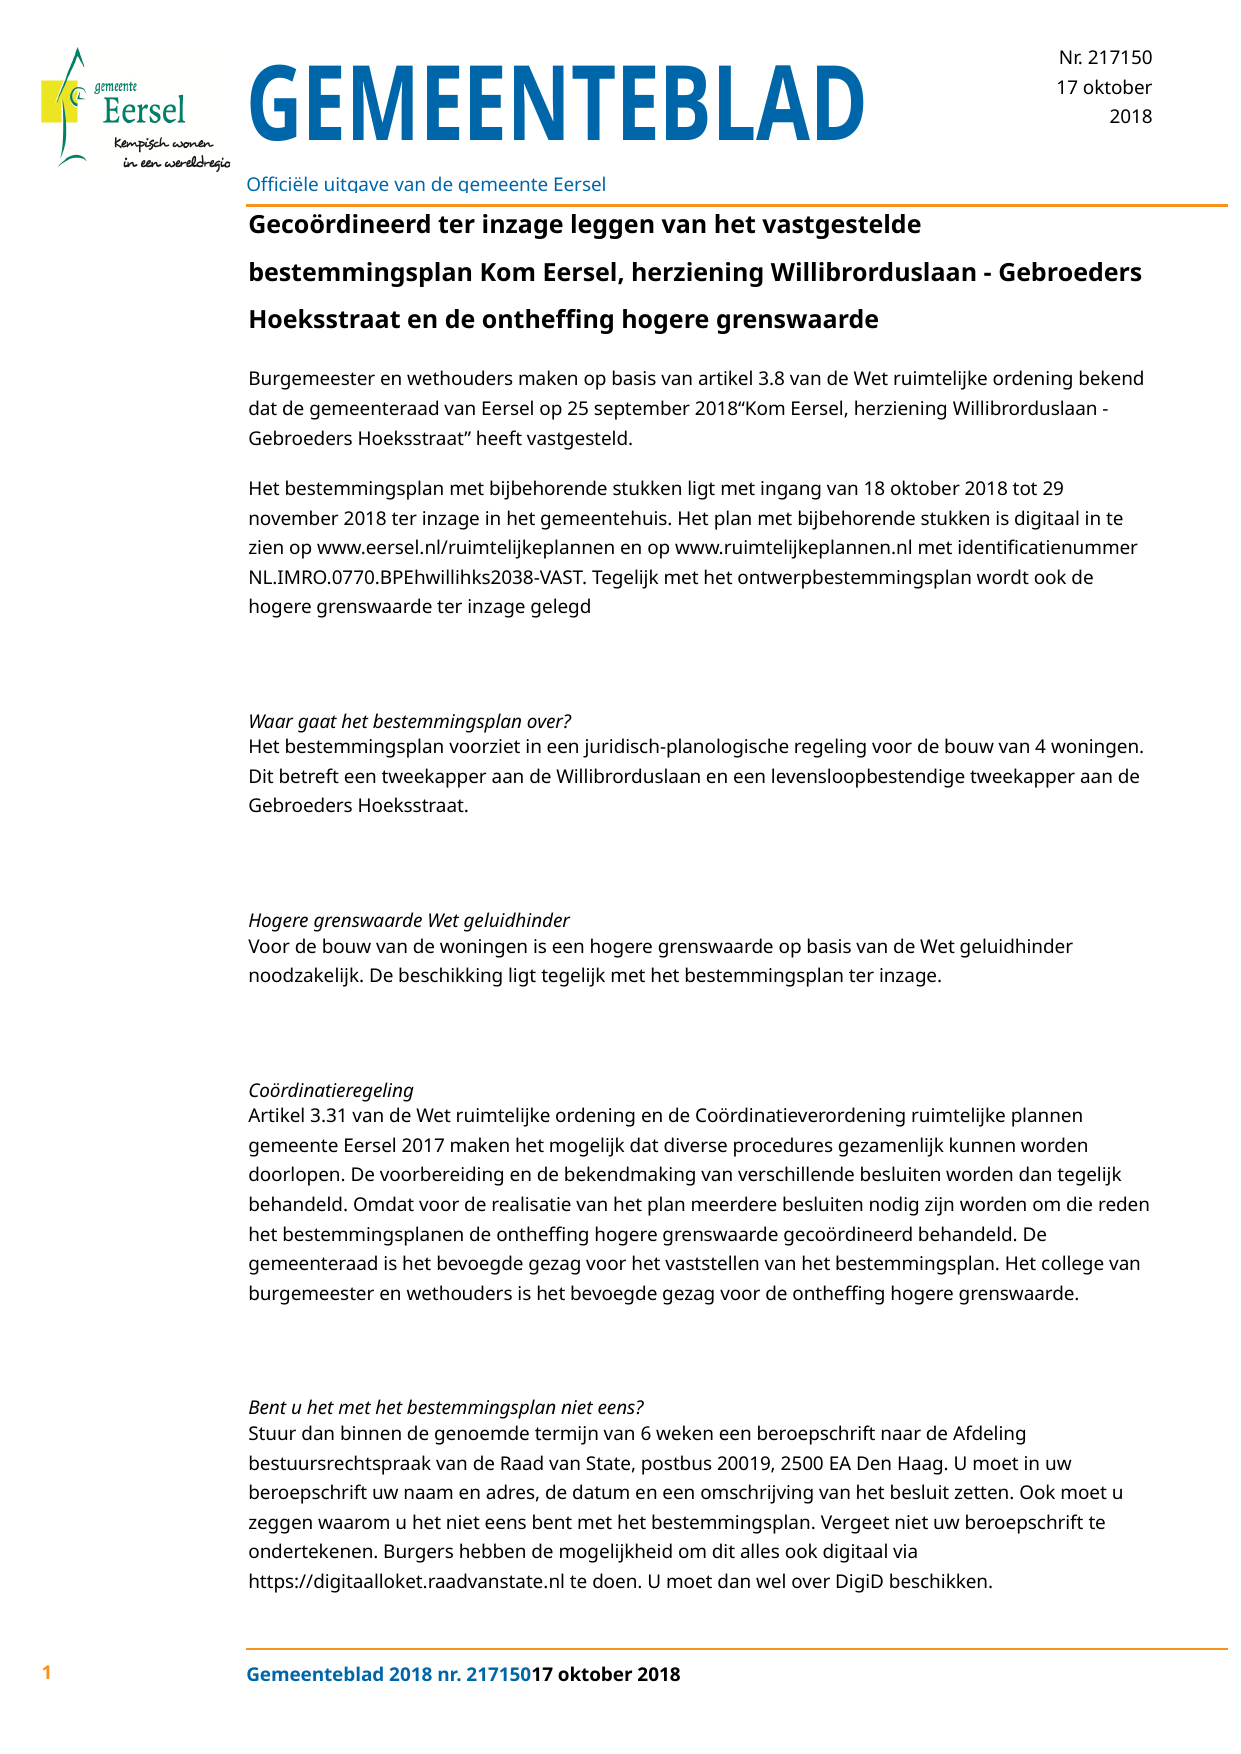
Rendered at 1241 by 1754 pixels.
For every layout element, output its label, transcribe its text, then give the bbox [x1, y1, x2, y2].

text Gecoördineerd ter inzage leggen van het vastgestelde bestemmingsplan Kom Eersel, herziening Willibrorduslaan - Gebroeders Hoeksstraat en de ontheffing hogere grenswaarde [248, 207, 1152, 336]
text Voor de bouw van de woningen is een hogere grenswaarde op basis van de Wet geluidhinder noodzakelijk. De beschikking ligt tegelijk met het bestemmingsplan ter inzage. [248, 933, 1152, 988]
text Waar gaat het bestemmingsplan over? [248, 708, 1152, 733]
text Bent u het met het bestemmingsplan niet eens? [248, 1394, 1152, 1420]
text Coördinatieregeling [248, 1077, 1152, 1102]
text Burgemeester en wethouders maken op basis van artikel 3.8 van de Wet ruimtelijke ordening bekend dat de gemeenteraad van Eersel op 25 september 2018“Kom Eersel, herziening Willibrorduslaan -Gebroeders Hoeksstraat” heeft vastgesteld. [248, 366, 1152, 450]
text Stuur dan binnen de genoemde termijn van 6 weken een beroepschrift naar de Afdeling bestuursrechtspraak van de Raad van State, postbus 20019, 2500 EA Den Haag. U moet in uw beroepschrift uw naam en adres, de datum en een omschrijving van het besluit zetten. Ook moet u zeggen waarom u het niet eens bent met het bestemmingsplan. Vergeet niet uw beroepschrift te ondertekenen. Burgers hebben de mogelijkheid om dit alles ook digitaal via https://digitaalloket.raadvanstate.nl te doen. U moet dan wel over DigiD beschikken. [248, 1420, 1152, 1594]
text Hogere grenswaarde Wet geluidhinder [248, 907, 1152, 933]
picture [41, 47, 231, 172]
text Het bestemmingsplan voorziet in een juridisch-planologische regeling voor de bouw van 4 woningen. Dit betreft een tweekapper aan de Willibrorduslaan en een levensloopbestendige tweekapper aan de Gebroeders Hoeksstraat. [248, 733, 1152, 818]
text Het bestemmingsplan met bijbehorende stukken ligt met ingang van 18 oktober 2018 tot 29 november 2018 ter inzage in het gemeentehuis. Het plan met bijbehorende stukken is digitaal in te zien op www.eersel.nl/ruimtelijkeplannen en op www.ruimtelijkeplannen.nl met identificatienummer NL.IMRO.0770.BPEhwillihks2038-VAST. Tegelijk met het ontwerpbestemmingsplan wordt ook de hogere grenswaarde ter inzage gelegd [248, 475, 1152, 619]
text Artikel 3.31 van de Wet ruimtelijke ordening en de Coördinatieverordening ruimtelijke plannen gemeente Eersel 2017 maken het mogelijk dat diverse procedures gezamenlijk kunnen worden doorlopen. De voorbereiding en de bekendmaking van verschillende besluiten worden dan tegelijk behandeld. Omdat voor de realisatie van het plan meerdere besluiten nodig zijn worden om die reden het bestemmingsplanen de ontheffing hogere grenswaarde gecoördineerd behandeld. De gemeenteraad is het bevoegde gezag voor het vaststellen van het bestemmingsplan. Het college van burgemeester en wethouders is het bevoegde gezag voor de ontheffing hogere grenswaarde. [248, 1102, 1152, 1306]
